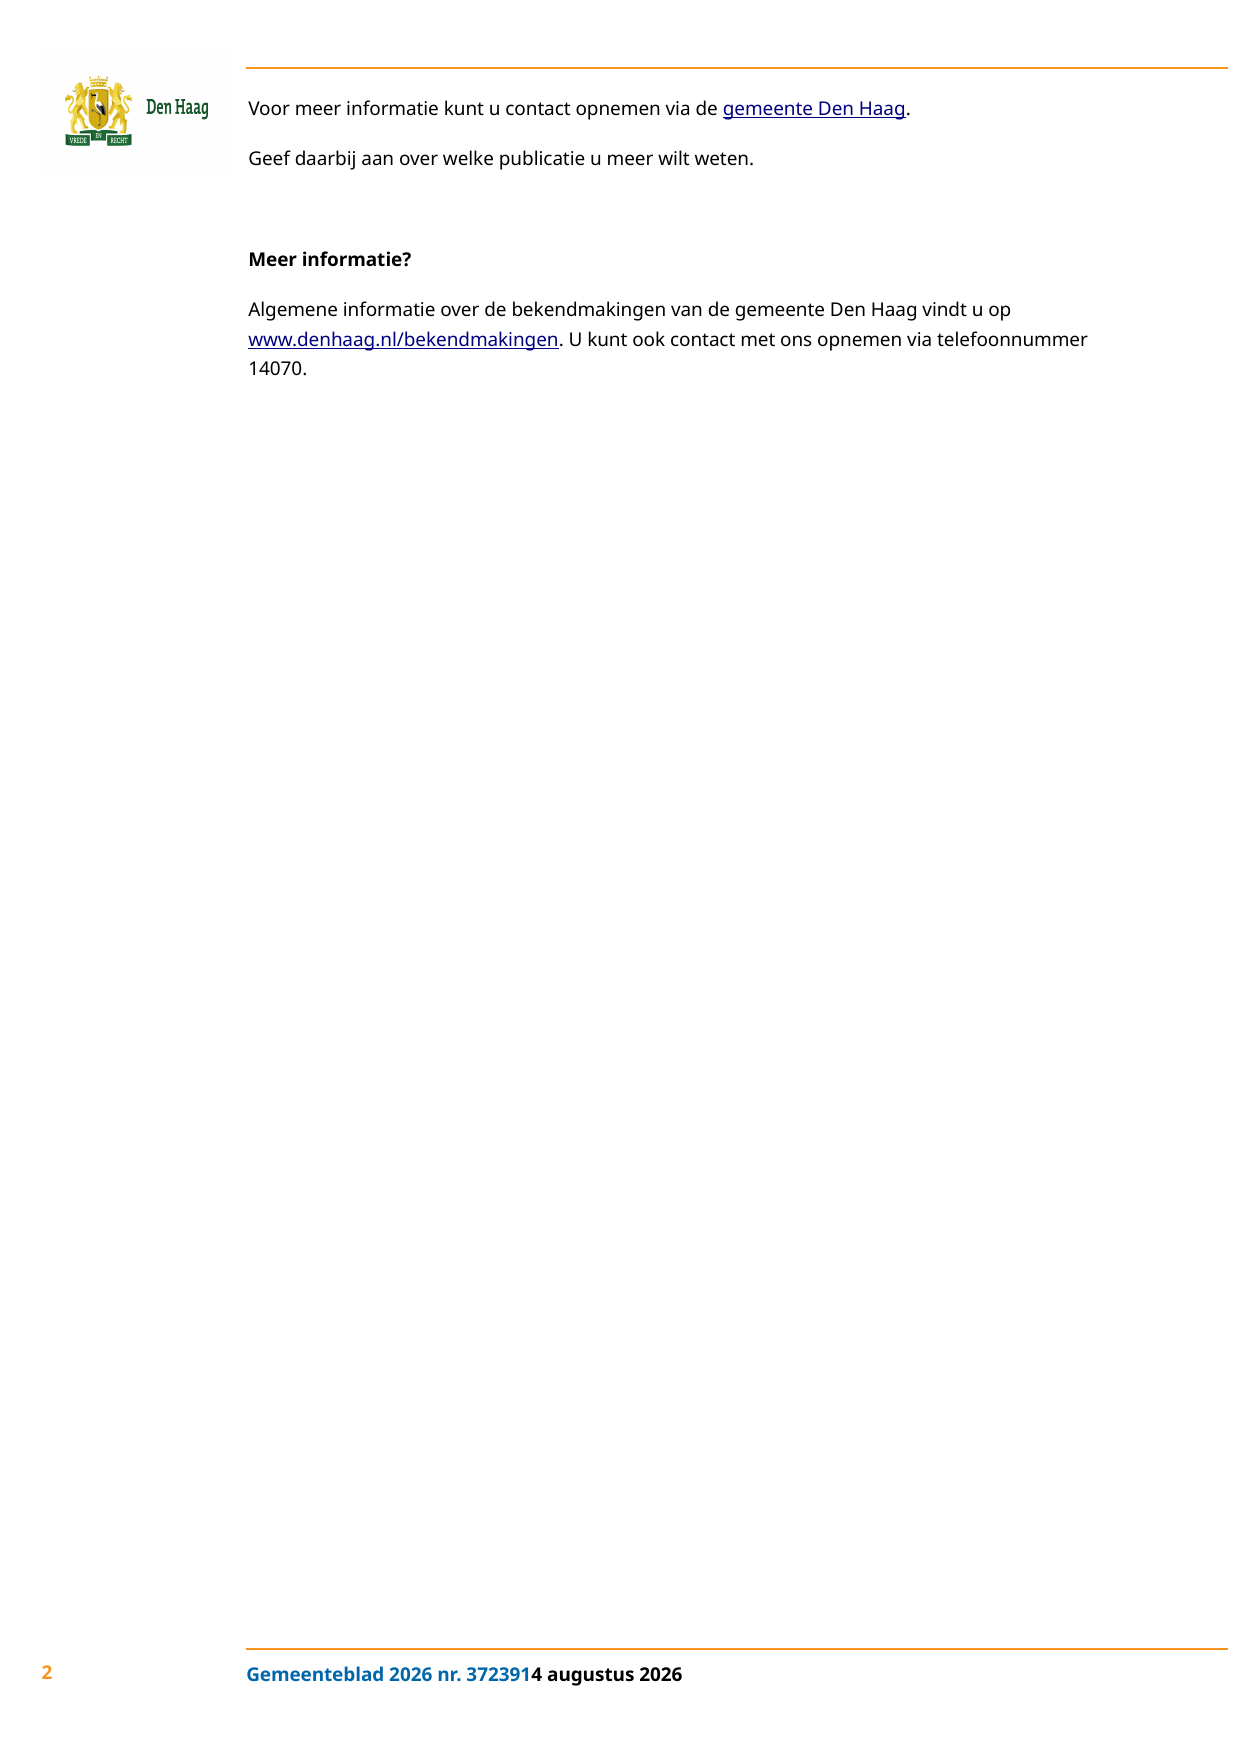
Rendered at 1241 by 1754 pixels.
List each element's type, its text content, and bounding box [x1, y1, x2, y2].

text Voor meer informatie kunt u contact opnemen via de gemeente Den Haag. [248, 95, 1152, 121]
picture [41, 47, 231, 172]
text Algemene informatie over de bekendmakingen van de gemeente Den Haag vindt u op www.denhaag.nl/bekendmakingen. U kunt ook contact met ons opnemen via telefoonnummer 14070. [248, 296, 1152, 381]
text Meer informatie? [248, 246, 1152, 272]
text Geef daarbij aan over welke publicatie u meer wilt weten. [248, 145, 1152, 171]
